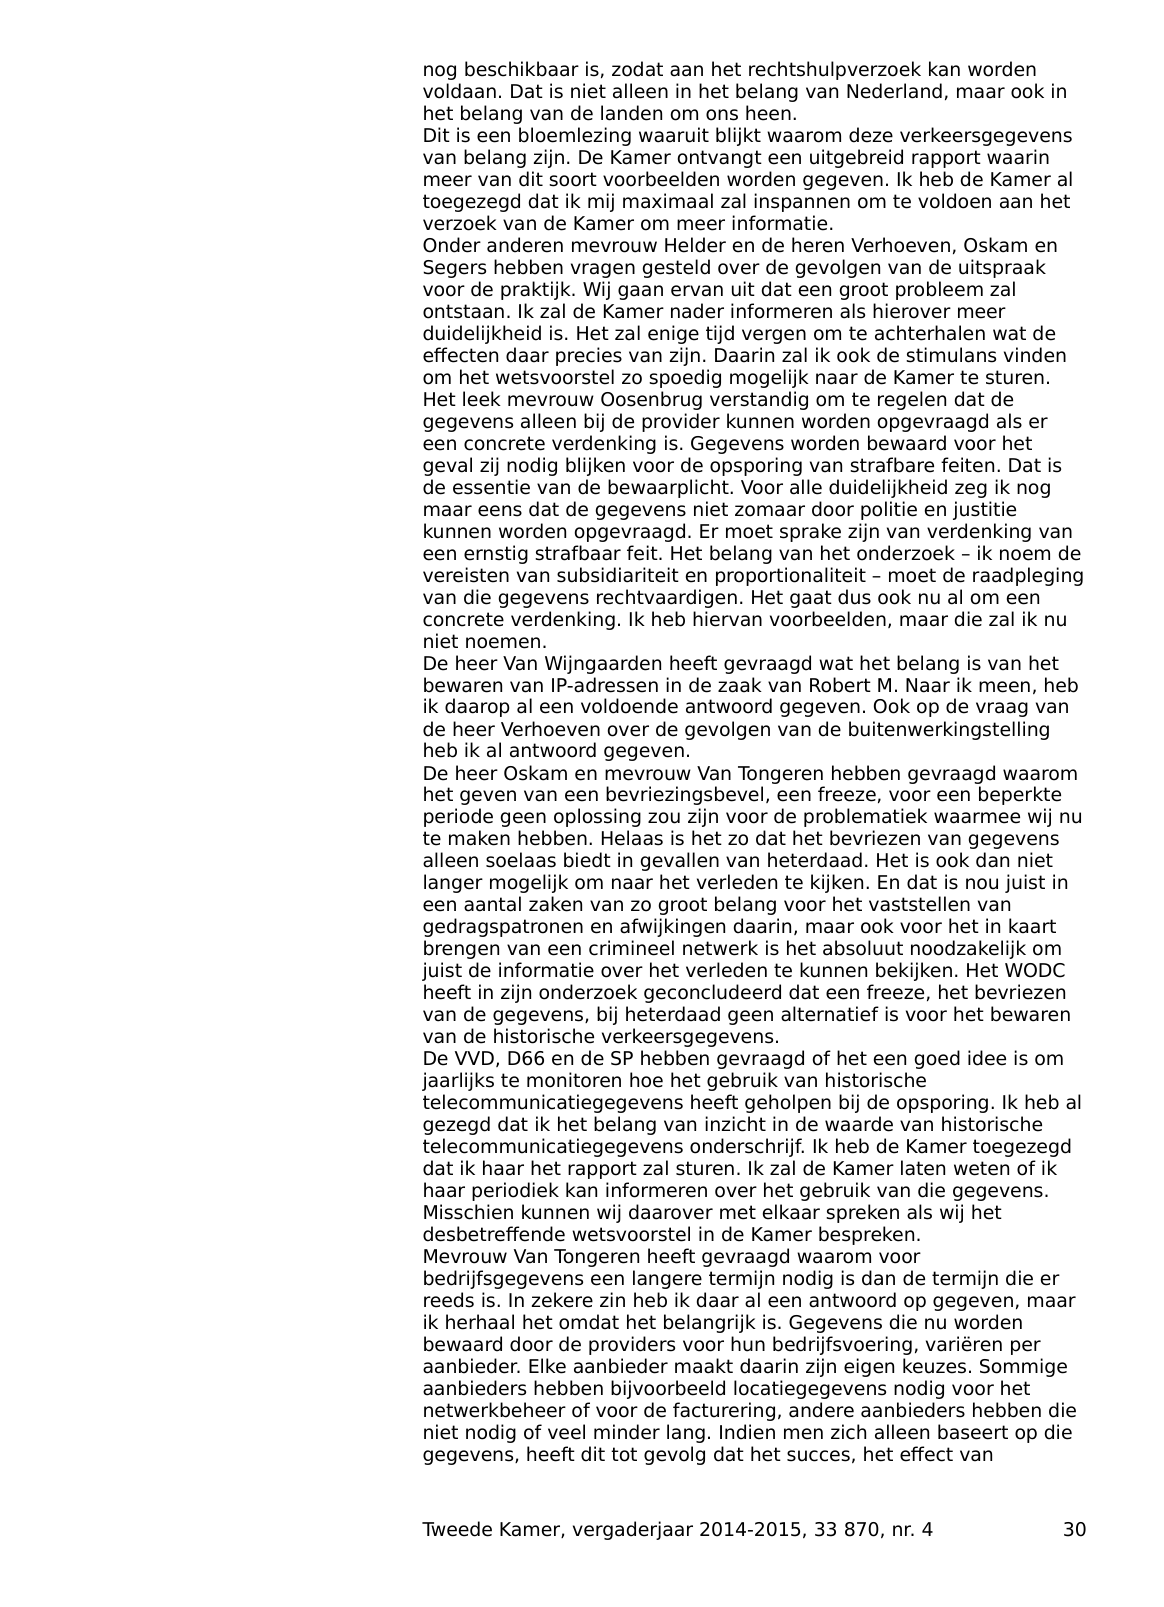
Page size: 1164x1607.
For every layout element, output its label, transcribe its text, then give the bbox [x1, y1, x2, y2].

text Mevrouw Van Tongeren heeft gevraagd waarom voor bedrijfsgegevens een langere termijn nodig is dan de termijn die er reeds is. In zekere zin heb ik daar al een antwoord op gegeven, maar ik herhaal het omdat het belangrijk is. Gegevens die nu worden bewaard door de providers voor hun bedrijfsvoering, variëren per aanbieder. Elke aanbieder maakt daarin zijn eigen keuzes. Sommige aanbieders hebben bijvoorbeeld locatiegegevens nodig voor het netwerkbeheer of voor de facturering, andere aanbieders hebben die niet nodig of veel minder lang. Indien men zich alleen baseert op die gegevens, heeft dit tot gevolg dat het succes, het effect van [422, 1246, 1087, 1466]
text Dit is een bloemlezing waaruit blijkt waarom deze verkeersgegevens van belang zijn. De Kamer ontvangt een uitgebreid rapport waarin meer van dit soort voorbeelden worden gegeven. Ik heb de Kamer al toegezegd dat ik mij maximaal zal inspannen om te voldoen aan het verzoek van de Kamer om meer informatie. [422, 125, 1087, 235]
text De VVD, D66 en de SP hebben gevraagd of het een goed idee is om jaarlijks te monitoren hoe het gebruik van historische telecommunicatiegegevens heeft geholpen bij de opsporing. Ik heb al gezegd dat ik het belang van inzicht in de waarde van historische telecommunicatiegegevens onderschrijf. Ik heb de Kamer toegezegd dat ik haar het rapport zal sturen. Ik zal de Kamer laten weten of ik haar periodiek kan informeren over het gebruik van die gegevens. Misschien kunnen wij daarover met elkaar spreken als wij het desbetreffende wetsvoorstel in de Kamer bespreken. [422, 1048, 1087, 1246]
text Onder anderen mevrouw Helder en de heren Verhoeven, Oskam en Segers hebben vragen gesteld over de gevolgen van de uitspraak voor de praktijk. Wij gaan ervan uit dat een groot probleem zal ontstaan. Ik zal de Kamer nader informeren als hierover meer duidelijkheid is. Het zal enige tijd vergen om te achterhalen wat de effecten daar precies van zijn. Daarin zal ik ook de stimulans vinden om het wetsvoorstel zo spoedig mogelijk naar de Kamer te sturen. [422, 235, 1087, 389]
text Het leek mevrouw Oosenbrug verstandig om te regelen dat de gegevens alleen bij de provider kunnen worden opgevraagd als er een concrete verdenking is. Gegevens worden bewaard voor het geval zij nodig blijken voor de opsporing van strafbare feiten. Dat is de essentie van de bewaarplicht. Voor alle duidelijkheid zeg ik nog maar eens dat de gegevens niet zomaar door politie en justitie kunnen worden opgevraagd. Er moet sprake zijn van verdenking van een ernstig strafbaar feit. Het belang van het onderzoek – ik noem de vereisten van subsidiariteit en proportionaliteit – moet de raadpleging van die gegevens rechtvaardigen. Het gaat dus ook nu al om een concrete verdenking. Ik heb hiervan voorbeelden, maar die zal ik nu niet noemen. [422, 389, 1087, 652]
text nog beschikbaar is, zodat aan het rechtshulpverzoek kan worden voldaan. Dat is niet alleen in het belang van Nederland, maar ook in het belang van de landen om ons heen. [422, 59, 1087, 125]
text De heer Oskam en mevrouw Van Tongeren hebben gevraagd waarom het geven van een bevriezingsbevel, een freeze, voor een beperkte periode geen oplossing zou zijn voor de problematiek waarmee wij nu te maken hebben. Helaas is het zo dat het bevriezen van gegevens alleen soelaas biedt in gevallen van heterdaad. Het is ook dan niet langer mogelijk om naar het verleden te kijken. En dat is nou juist in een aantal zaken van zo groot belang voor het vaststellen van gedragspatronen en afwijkingen daarin, maar ook voor het in kaart brengen van een crimineel netwerk is het absoluut noodzakelijk om juist de informatie over het verleden te kunnen bekijken. Het WODC heeft in zijn onderzoek geconcludeerd dat een freeze, het bevriezen van de gegevens, bij heterdaad geen alternatief is voor het bewaren van de historische verkeersgegevens. [422, 762, 1087, 1048]
text De heer Van Wijngaarden heeft gevraagd wat het belang is van het bewaren van IP-adressen in de zaak van Robert M. Naar ik meen, heb ik daarop al een voldoende antwoord gegeven. Ook op de vraag van de heer Verhoeven over de gevolgen van de buitenwerkingstelling heb ik al antwoord gegeven. [422, 652, 1087, 762]
